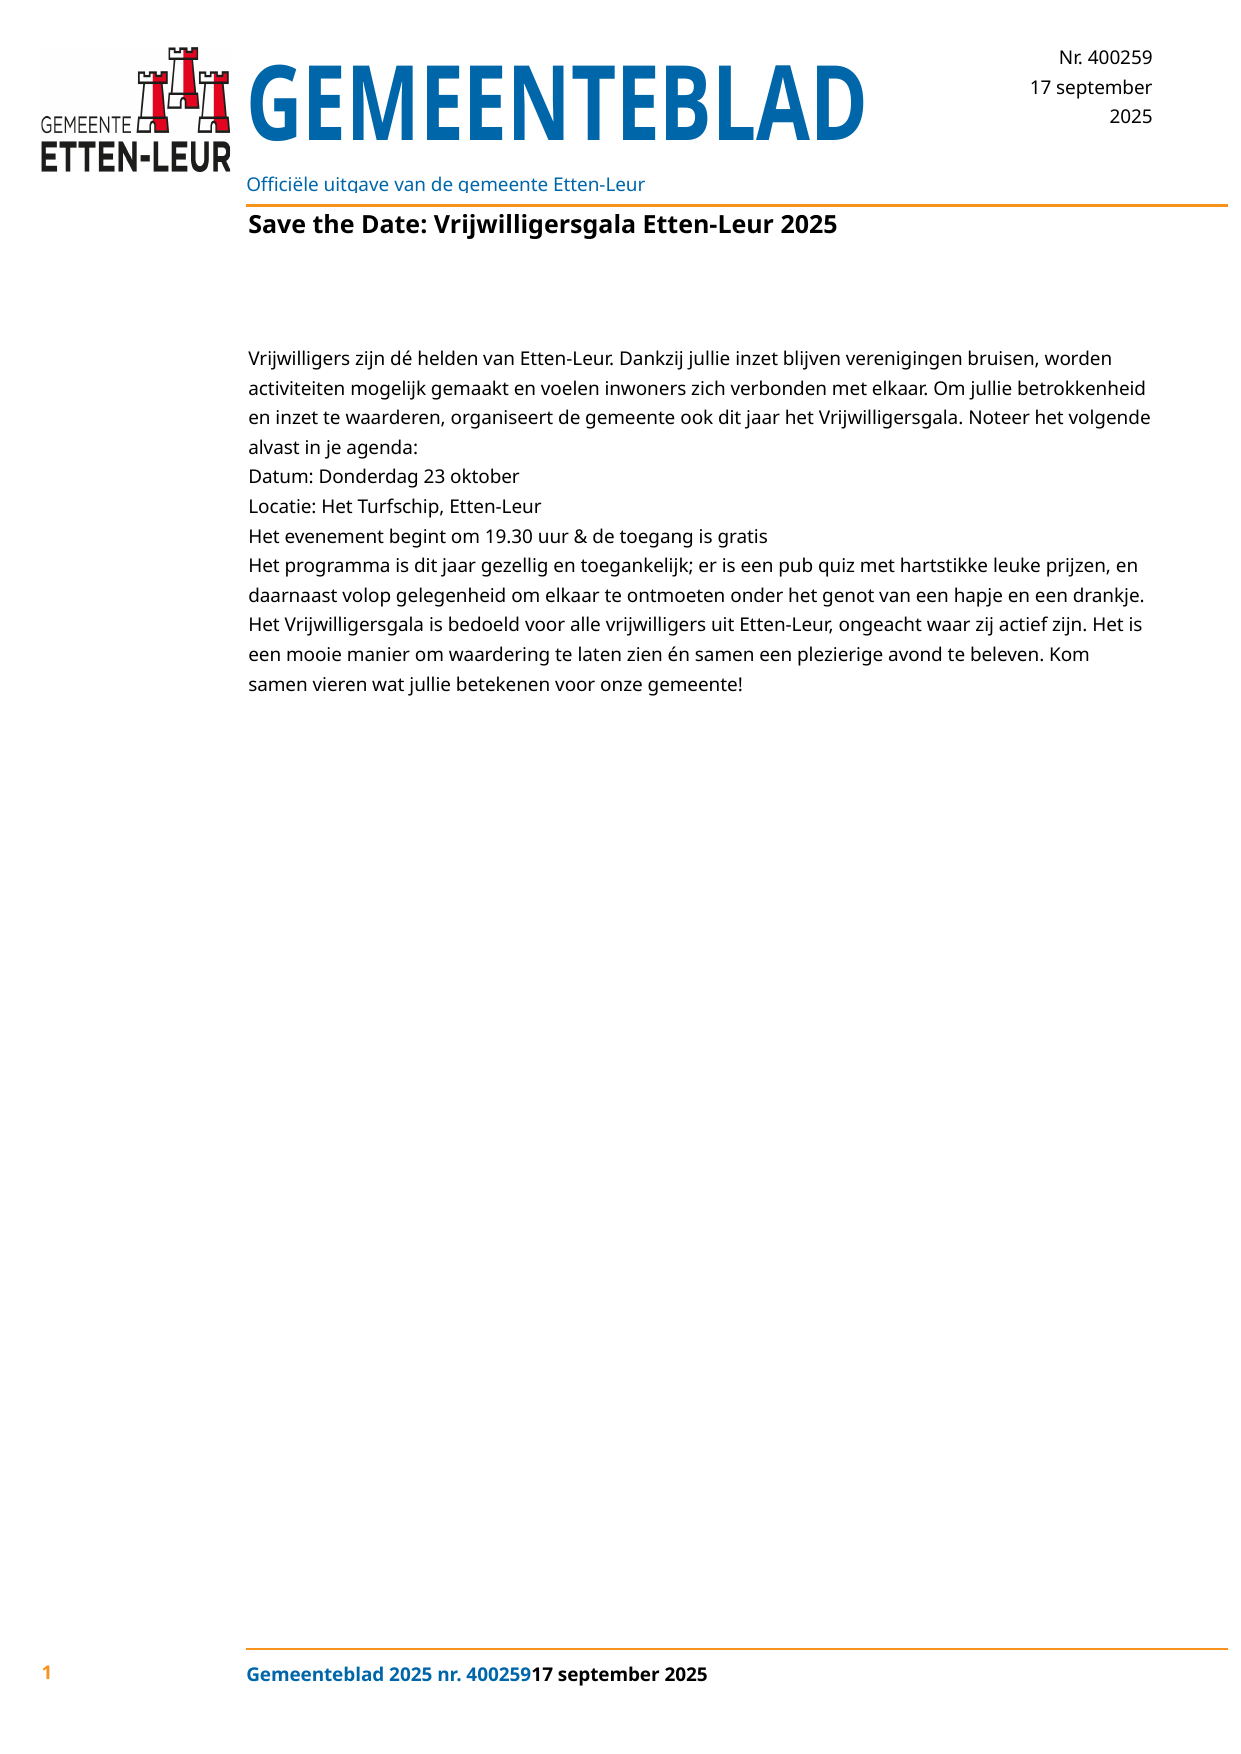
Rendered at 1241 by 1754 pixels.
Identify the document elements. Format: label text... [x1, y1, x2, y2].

picture [41, 47, 231, 172]
text Het programma is dit jaar gezellig en toegankelijk; er is een pub quiz met hartstikke leuke prijzen, en daarnaast volop gelegenheid om elkaar te ontmoeten onder het genot van een hapje en een drankje. [248, 552, 1152, 608]
text Het Vrijwilligersgala is bedoeld voor alle vrijwilligers uit Etten-Leur, ongeacht waar zij actief zijn. Het is een mooie manier om waardering te laten zien én samen een plezierige avond te beleven. Kom samen vieren wat jullie betekenen voor onze gemeente! [248, 612, 1152, 696]
text Datum: Donderdag 23 oktober [248, 464, 1152, 489]
text Save the Date: Vrijwilligersgala Etten-Leur 2025 [248, 207, 1152, 241]
text Het evenement begint om 19.30 uur & de toegang is gratis [248, 523, 1152, 548]
text Vrijwilligers zijn dé helden van Etten-Leur. Dankzij jullie inzet blijven verenigingen bruisen, worden activiteiten mogelijk gemaakt en voelen inwoners zich verbonden met elkaar. Om jullie betrokkenheid en inzet te waarderen, organiseert de gemeente ook dit jaar het Vrijwilligersgala. Noteer het volgende alvast in je agenda: [248, 345, 1152, 460]
text Locatie: Het Turfschip, Etten-Leur [248, 493, 1152, 519]
